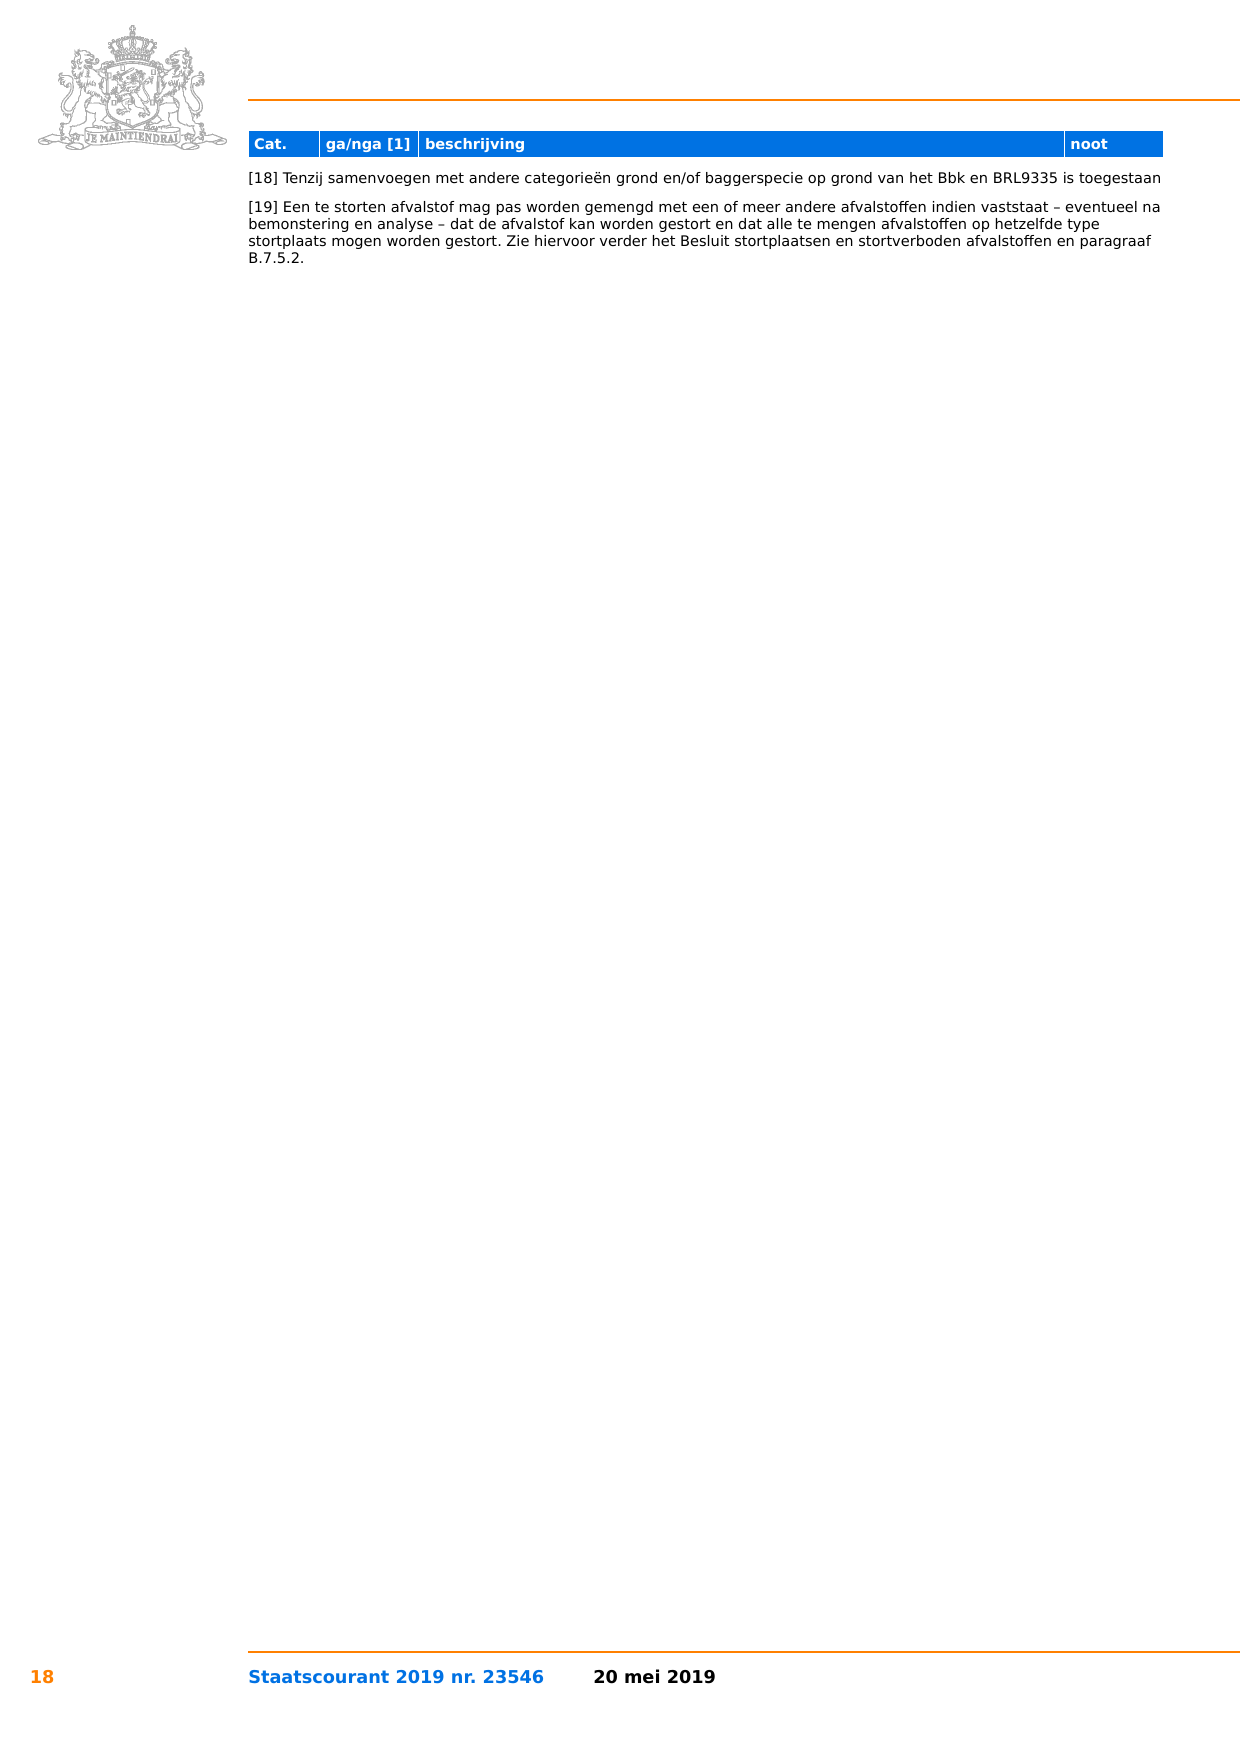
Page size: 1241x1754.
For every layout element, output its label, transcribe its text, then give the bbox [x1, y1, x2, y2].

table_header ga/nga [1] [320, 131, 418, 157]
picture [38, 25, 227, 150]
table_cell [18] Tenzij samenvoegen met andere categorieën grond en/of baggerspecie op grond van het Bbk en BRL9335 is toegestaan [19] Een te storten afvalstof mag pas worden gemengd met een of meer andere afvalstoffen indien vaststaat – eventueel na bemonstering en analyse – dat de afvalstof kan worden gestort en dat alle te mengen afvalstoffen op hetzelfde type stortplaats mogen worden gestort. Zie hiervoor verder het Besluit stortplaatsen en stortverboden afvalstoffen en paragraaf B.7.5.2. [248, 158, 1163, 267]
table_header noot [1065, 131, 1163, 157]
table_header beschrijving [419, 131, 1064, 157]
table_header Cat. [249, 131, 319, 157]
